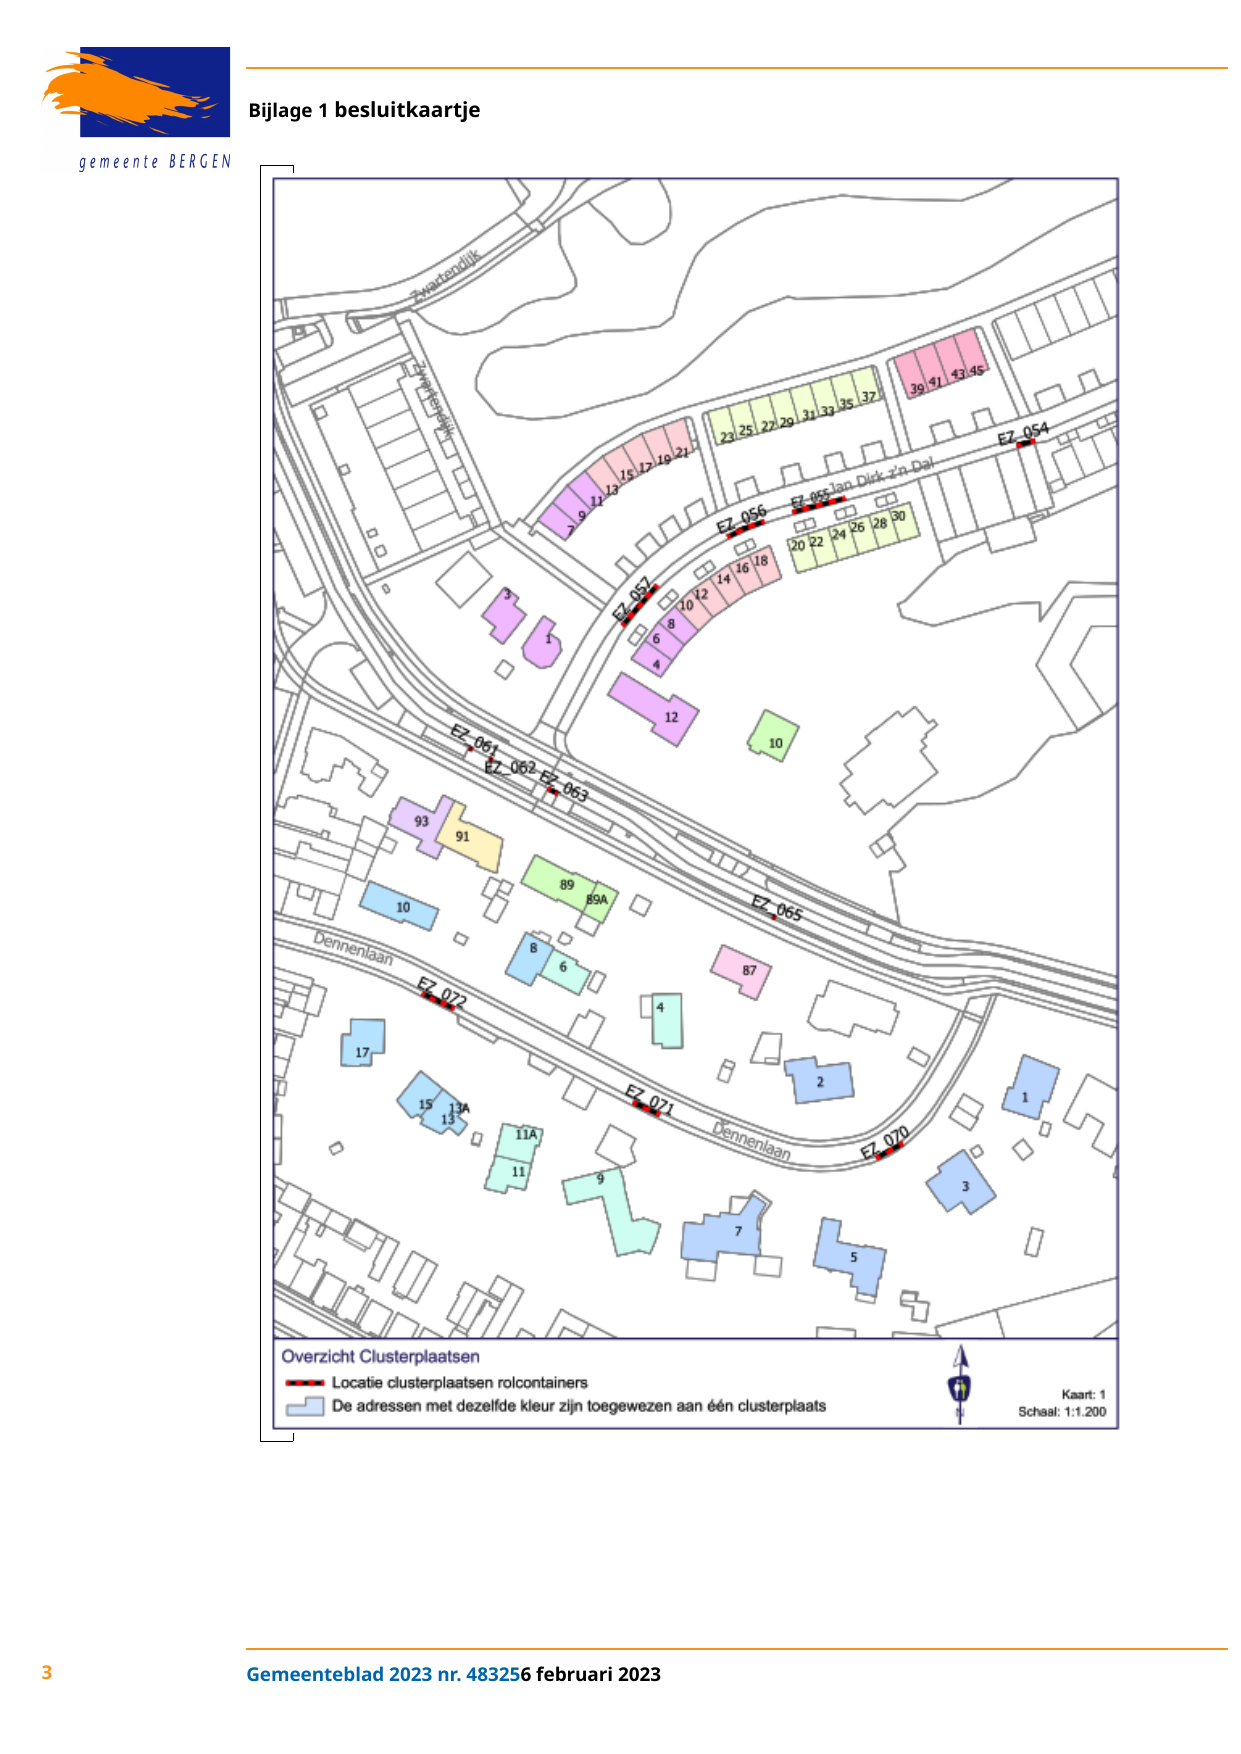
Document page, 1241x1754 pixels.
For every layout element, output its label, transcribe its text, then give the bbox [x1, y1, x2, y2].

picture [268, 173, 1125, 1433]
text Bijlage 1 besluitkaartje [248, 95, 1152, 123]
picture [41, 47, 231, 172]
